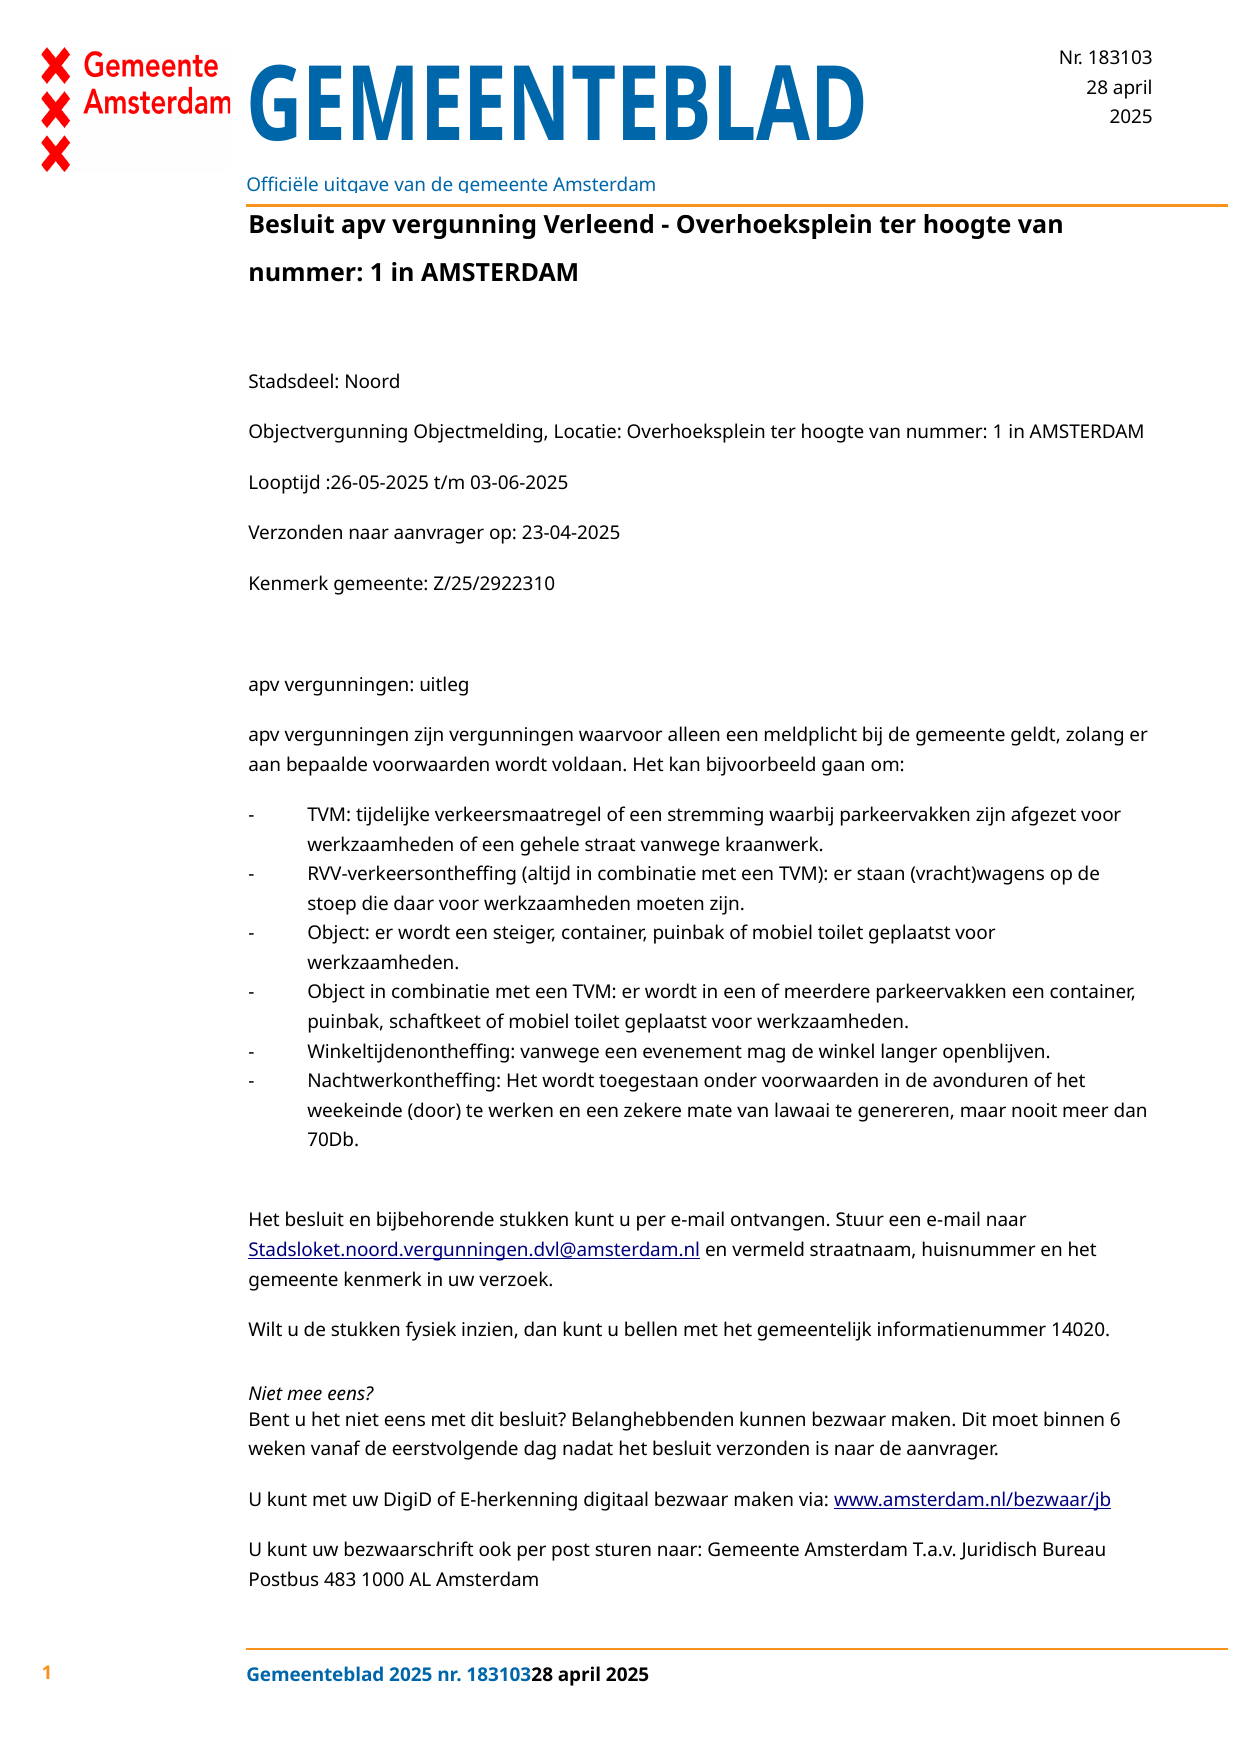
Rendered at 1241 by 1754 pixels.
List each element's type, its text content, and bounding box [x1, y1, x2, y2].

picture [41, 47, 231, 172]
text apv vergunningen: uitleg [248, 671, 1152, 697]
text U kunt met uw DigiD of E-herkenning digitaal bezwaar maken via: www.amsterdam.nl/bezwaar/jb [248, 1486, 1152, 1512]
text Besluit apv vergunning Verleend - Overhoeksplein ter hoogte van nummer: 1 in AMSTERDAM [248, 207, 1152, 288]
text Objectvergunning Objectmelding, Locatie: Overhoeksplein ter hoogte van nummer: 1 in AMSTERDAM [248, 419, 1152, 444]
list Object: er wordt een steiger, container, puinbak of mobiel toilet geplaatst voor werkzaamheden. [248, 919, 1152, 975]
text apv vergunningen zijn vergunningen waarvoor alleen een meldplicht bij de gemeente geldt, zolang er aan bepaalde voorwaarden wordt voldaan. Het kan bijvoorbeeld gaan om: [248, 721, 1152, 777]
text Wilt u de stukken fysiek inzien, dan kunt u bellen met het gemeentelijk informatienummer 14020. [248, 1316, 1152, 1342]
text Looptijd :26-05-2025 t/m 03-06-2025 [248, 469, 1152, 495]
text Stadsdeel: Noord [248, 368, 1152, 394]
text Kenmerk gemeente: Z/25/2922310 [248, 570, 1152, 596]
text Verzonden naar aanvrager op: 23-04-2025 [248, 519, 1152, 545]
text U kunt uw bezwaarschrift ook per post sturen naar: Gemeente Amsterdam T.a.v. Juridisch Bureau Postbus 483 1000 AL Amsterdam [248, 1536, 1152, 1592]
list TVM: tijdelijke verkeersmaatregel of een stremming waarbij parkeervakken zijn afgezet voor werkzaamheden of een gehele straat vanwege kraanwerk. [248, 801, 1152, 857]
text Niet mee eens? [248, 1380, 1152, 1406]
list Winkeltijdenontheffing: vanwege een evenement mag de winkel langer openblijven. [248, 1038, 1152, 1064]
list RVV-verkeersontheffing (altijd in combinatie met een TVM): er staan (vracht)wagens op de stoep die daar voor werkzaamheden moeten zijn. [248, 860, 1152, 916]
list Nachtwerkontheffing: Het wordt toegestaan onder voorwaarden in de avonduren of het weekeinde (door) te werken en een zekere mate van lawaai te genereren, maar nooit meer dan 70Db. [248, 1067, 1152, 1152]
text Bent u het niet eens met dit besluit? Belanghebbenden kunnen bezwaar maken. Dit moet binnen 6 weken vanaf de eerstvolgende dag nadat het besluit verzonden is naar de aanvrager. [248, 1406, 1152, 1461]
text Het besluit en bijbehorende stukken kunt u per e-mail ontvangen. Stuur een e-mail naar Stadsloket.noord.vergunningen.dvl@amsterdam.nl en vermeld straatnaam, huisnummer en het gemeente kenmerk in uw verzoek. [248, 1207, 1152, 1292]
list Object in combinatie met een TVM: er wordt in een of meerdere parkeervakken een container, puinbak, schaftkeet of mobiel toilet geplaatst voor werkzaamheden. [248, 979, 1152, 1034]
